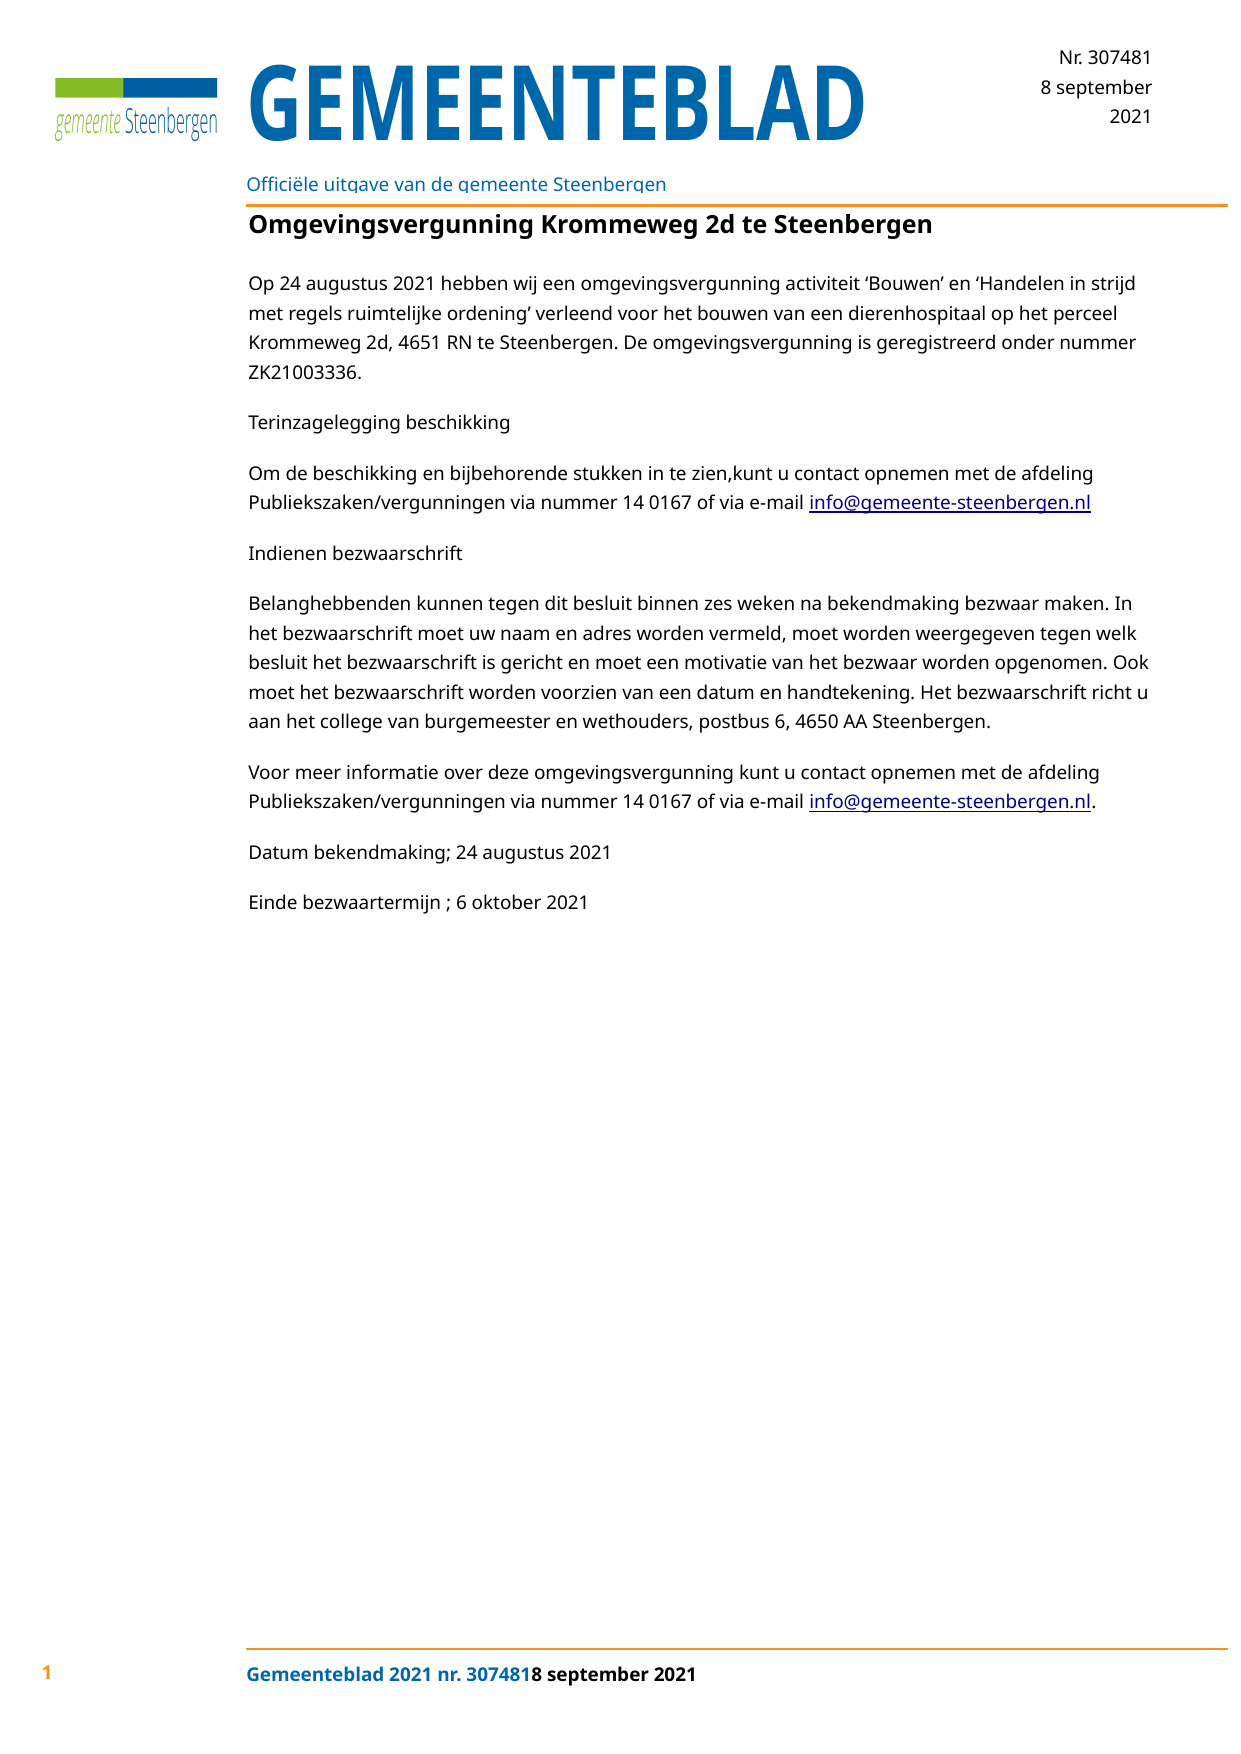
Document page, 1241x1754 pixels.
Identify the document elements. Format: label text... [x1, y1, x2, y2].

text Op 24 augustus 2021 hebben wij een omgevingsvergunning activiteit ‘Bouwen’ en ‘Handelen in strijd met regels ruimtelijke ordening’ verleend voor het bouwen van een dierenhospitaal op het perceel Krommeweg 2d, 4651 RN te Steenbergen. De omgevingsvergunning is geregistreerd onder nummer ZK21003336. [248, 270, 1152, 385]
picture [41, 47, 231, 172]
text Voor meer informatie over deze omgevingsvergunning kunt u contact opnemen met de afdeling Publiekszaken/vergunningen via nummer 14 0167 of via e-mail info@gemeente-steenbergen.nl. [248, 759, 1152, 814]
text Omgevingsvergunning Krommeweg 2d te Steenbergen [248, 207, 1152, 241]
text Datum bekendmaking; 24 augustus 2021 [248, 839, 1152, 865]
text Einde bezwaartermijn ; 6 oktober 2021 [248, 889, 1152, 915]
text Indienen bezwaarschrift [248, 540, 1152, 566]
text Terinzagelegging beschikking [248, 409, 1152, 435]
text Om de beschikking en bijbehorende stukken in te zien,kunt u contact opnemen met de afdeling Publiekszaken/vergunningen via nummer 14 0167 of via e-mail info@gemeente-steenbergen.nl [248, 460, 1152, 515]
text Belanghebbenden kunnen tegen dit besluit binnen zes weken na bekendmaking bezwaar maken. In het bezwaarschrift moet uw naam en adres worden vermeld, moet worden weergegeven tegen welk besluit het bezwaarschrift is gericht en moet een motivatie van het bezwaar worden opgenomen. Ook moet het bezwaarschrift worden voorzien van een datum en handtekening. Het bezwaarschrift richt u aan het college van burgemeester en wethouders, postbus 6, 4650 AA Steenbergen. [248, 590, 1152, 734]
